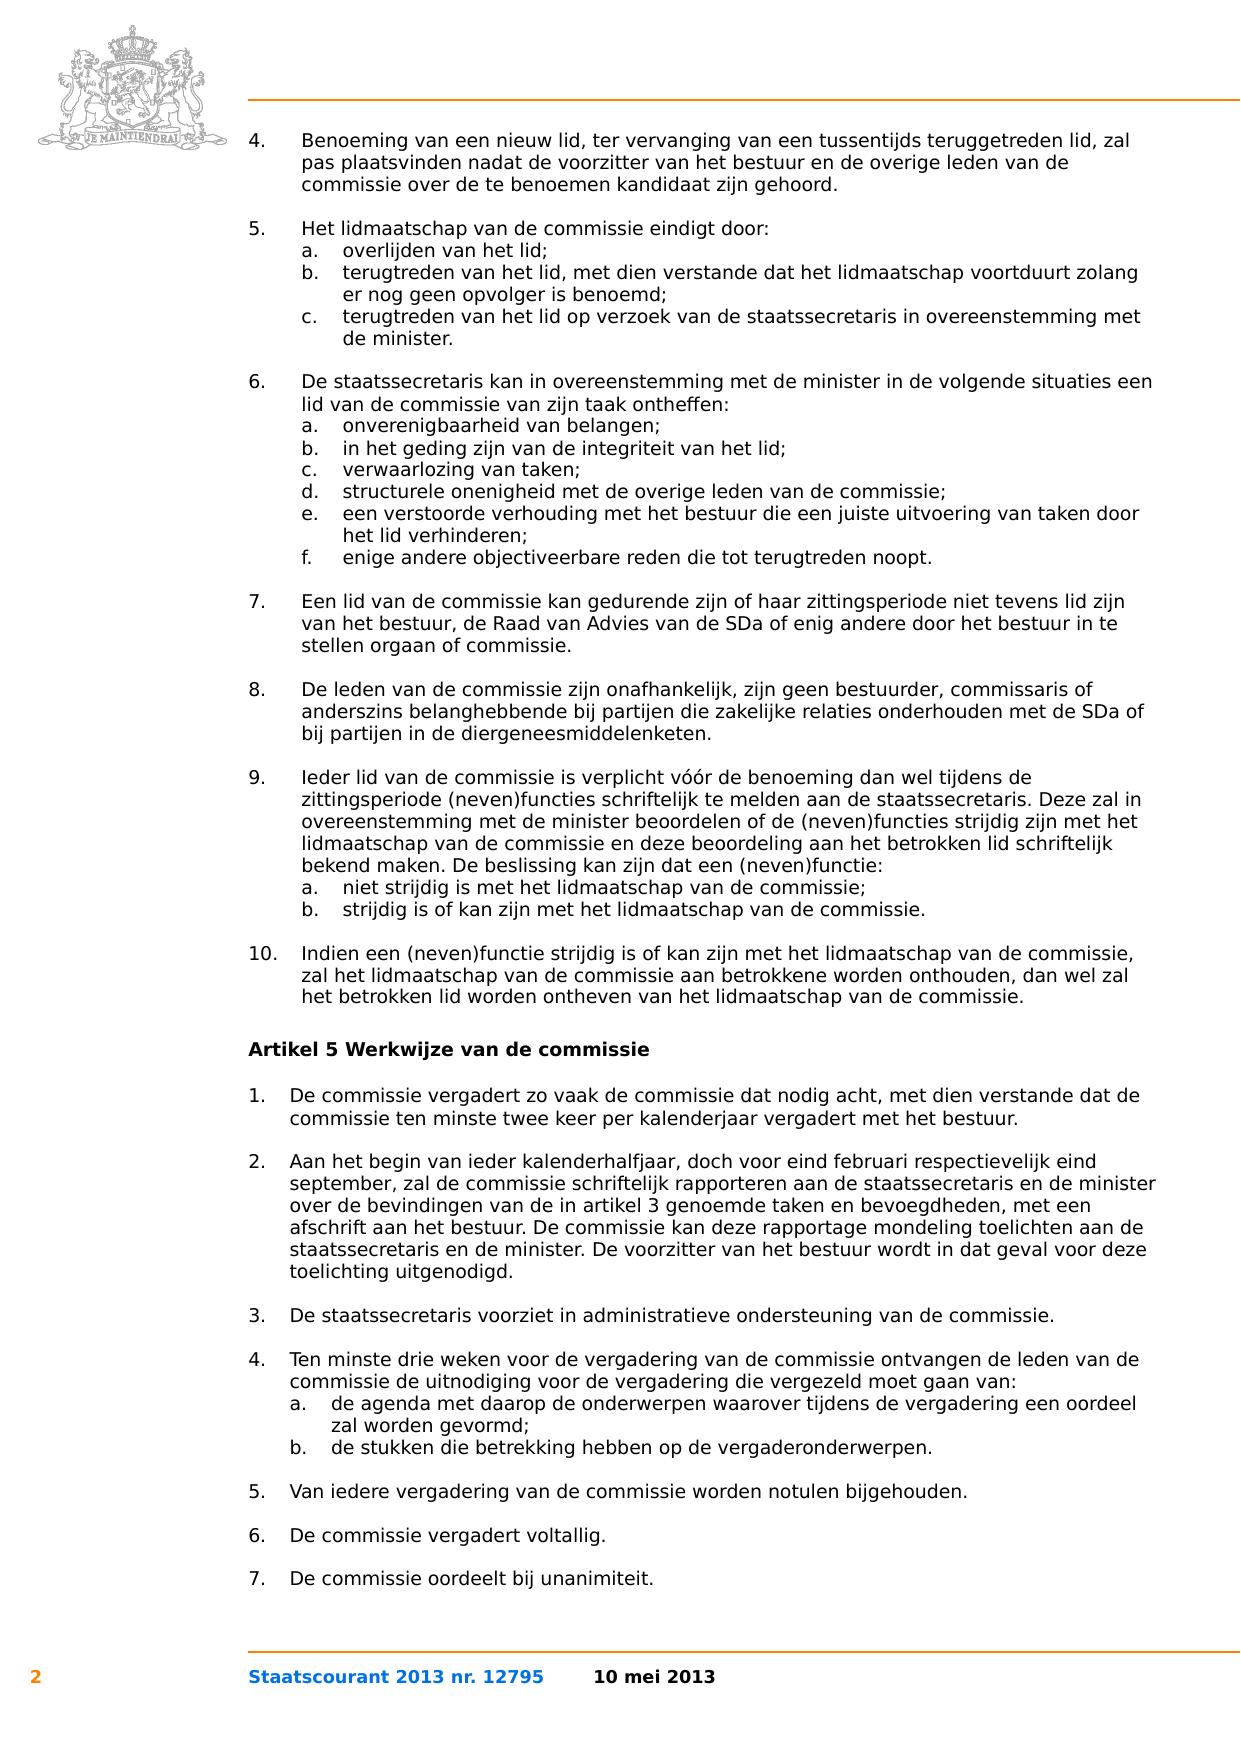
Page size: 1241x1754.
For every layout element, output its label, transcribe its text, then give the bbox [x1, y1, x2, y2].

text a. onverenigbaarheid van belangen; [301, 415, 1163, 437]
text d. structurele onenigheid met de overige leden van de commissie; [301, 481, 1163, 503]
text b. de stukken die betrekking hebben op de vergaderonderwerpen. [289, 1437, 1163, 1459]
picture [38, 25, 227, 150]
text a. de agenda met daarop de onderwerpen waarover tijdens de vergadering een oordeel zal worden gevormd; [289, 1393, 1163, 1437]
text b. terugtreden van het lid, met dien verstande dat het lidmaatschap voortduurt zolang er nog geen opvolger is benoemd; [301, 262, 1163, 306]
text e. een verstoorde verhouding met het bestuur die een juiste uitvoering van taken door het lid verhinderen; [301, 503, 1163, 547]
text 7. Een lid van de commissie kan gedurende zijn of haar zittingsperiode niet tevens lid zijn van het bestuur, de Raad van Advies van de SDa of enig andere door het bestuur in te stellen orgaan of commissie. [248, 591, 1163, 657]
text c. verwaarlozing van taken; [301, 459, 1163, 481]
text 6. De commissie vergadert voltallig. [248, 1524, 1163, 1546]
text 5. Het lidmaatschap van de commissie eindigt door: [248, 218, 1163, 240]
text 4. Benoeming van een nieuw lid, ter vervanging van een tussentijds teruggetreden lid, zal pas plaatsvinden nadat de voorzitter van het bestuur en de overige leden van de commissie over de te benoemen kandidaat zijn gehoord. [248, 130, 1163, 196]
text 4. Ten minste drie weken voor de vergadering van de commissie ontvangen de leden van de commissie de uitnodiging voor de vergadering die vergezeld moet gaan van: [248, 1349, 1163, 1393]
text 1. De commissie vergadert zo vaak de commissie dat nodig acht, met dien verstande dat de commissie ten minste twee keer per kalenderjaar vergadert met het bestuur. [248, 1085, 1163, 1129]
subtitle Artikel 5 Werkwijze van de commissie [248, 1038, 1163, 1060]
text 8. De leden van de commissie zijn onafhankelijk, zijn geen bestuurder, commissaris of anderszins belanghebbende bij partijen die zakelijke relaties onderhouden met de SDa of bij partijen in de diergeneesmiddelenketen. [248, 679, 1163, 745]
text f. enige andere objectiveerbare reden die tot terugtreden noopt. [301, 547, 1163, 569]
text b. in het geding zijn van de integriteit van het lid; [301, 437, 1163, 459]
text 2. Aan het begin van ieder kalenderhalfjaar, doch voor eind februari respectievelijk eind september, zal de commissie schriftelijk rapporteren aan de staatssecretaris en de minister over de bevindingen van de in artikel 3 genoemde taken en bevoegdheden, met een afschrift aan het bestuur. De commissie kan deze rapportage mondeling toelichten aan de staatssecretaris en de minister. De voorzitter van het bestuur wordt in dat geval voor deze toelichting uitgenodigd. [248, 1151, 1163, 1283]
text a. overlijden van het lid; [301, 240, 1163, 262]
text 5. Van iedere vergadering van de commissie worden notulen bijgehouden. [248, 1481, 1163, 1503]
text a. niet strijdig is met het lidmaatschap van de commissie; [301, 877, 1163, 899]
text c. terugtreden van het lid op verzoek van de staatssecretaris in overeenstemming met de minister. [301, 306, 1163, 349]
text 6. De staatssecretaris kan in overeenstemming met de minister in de volgende situaties een lid van de commissie van zijn taak ontheffen: [248, 371, 1163, 415]
text b. strijdig is of kan zijn met het lidmaatschap van de commissie. [301, 899, 1163, 921]
text 10. Indien een (neven)functie strijdig is of kan zijn met het lidmaatschap van de commissie, zal het lidmaatschap van de commissie aan betrokkene worden onthouden, dan wel zal het betrokken lid worden ontheven van het lidmaatschap van de commissie. [248, 942, 1163, 1008]
text 3. De staatssecretaris voorziet in administratieve ondersteuning van de commissie. [248, 1305, 1163, 1327]
text 9. Ieder lid van de commissie is verplicht vóór de benoeming dan wel tijdens de zittingsperiode (neven)functies schriftelijk te melden aan de staatssecretaris. Deze zal in overeenstemming met de minister beoordelen of de (neven)functies strijdig zijn met het lidmaatschap van de commissie en deze beoordeling aan het betrokken lid schriftelijk bekend maken. De beslissing kan zijn dat een (neven)functie: [248, 767, 1163, 877]
text 7. De commissie oordeelt bij unanimiteit. [248, 1568, 1163, 1590]
